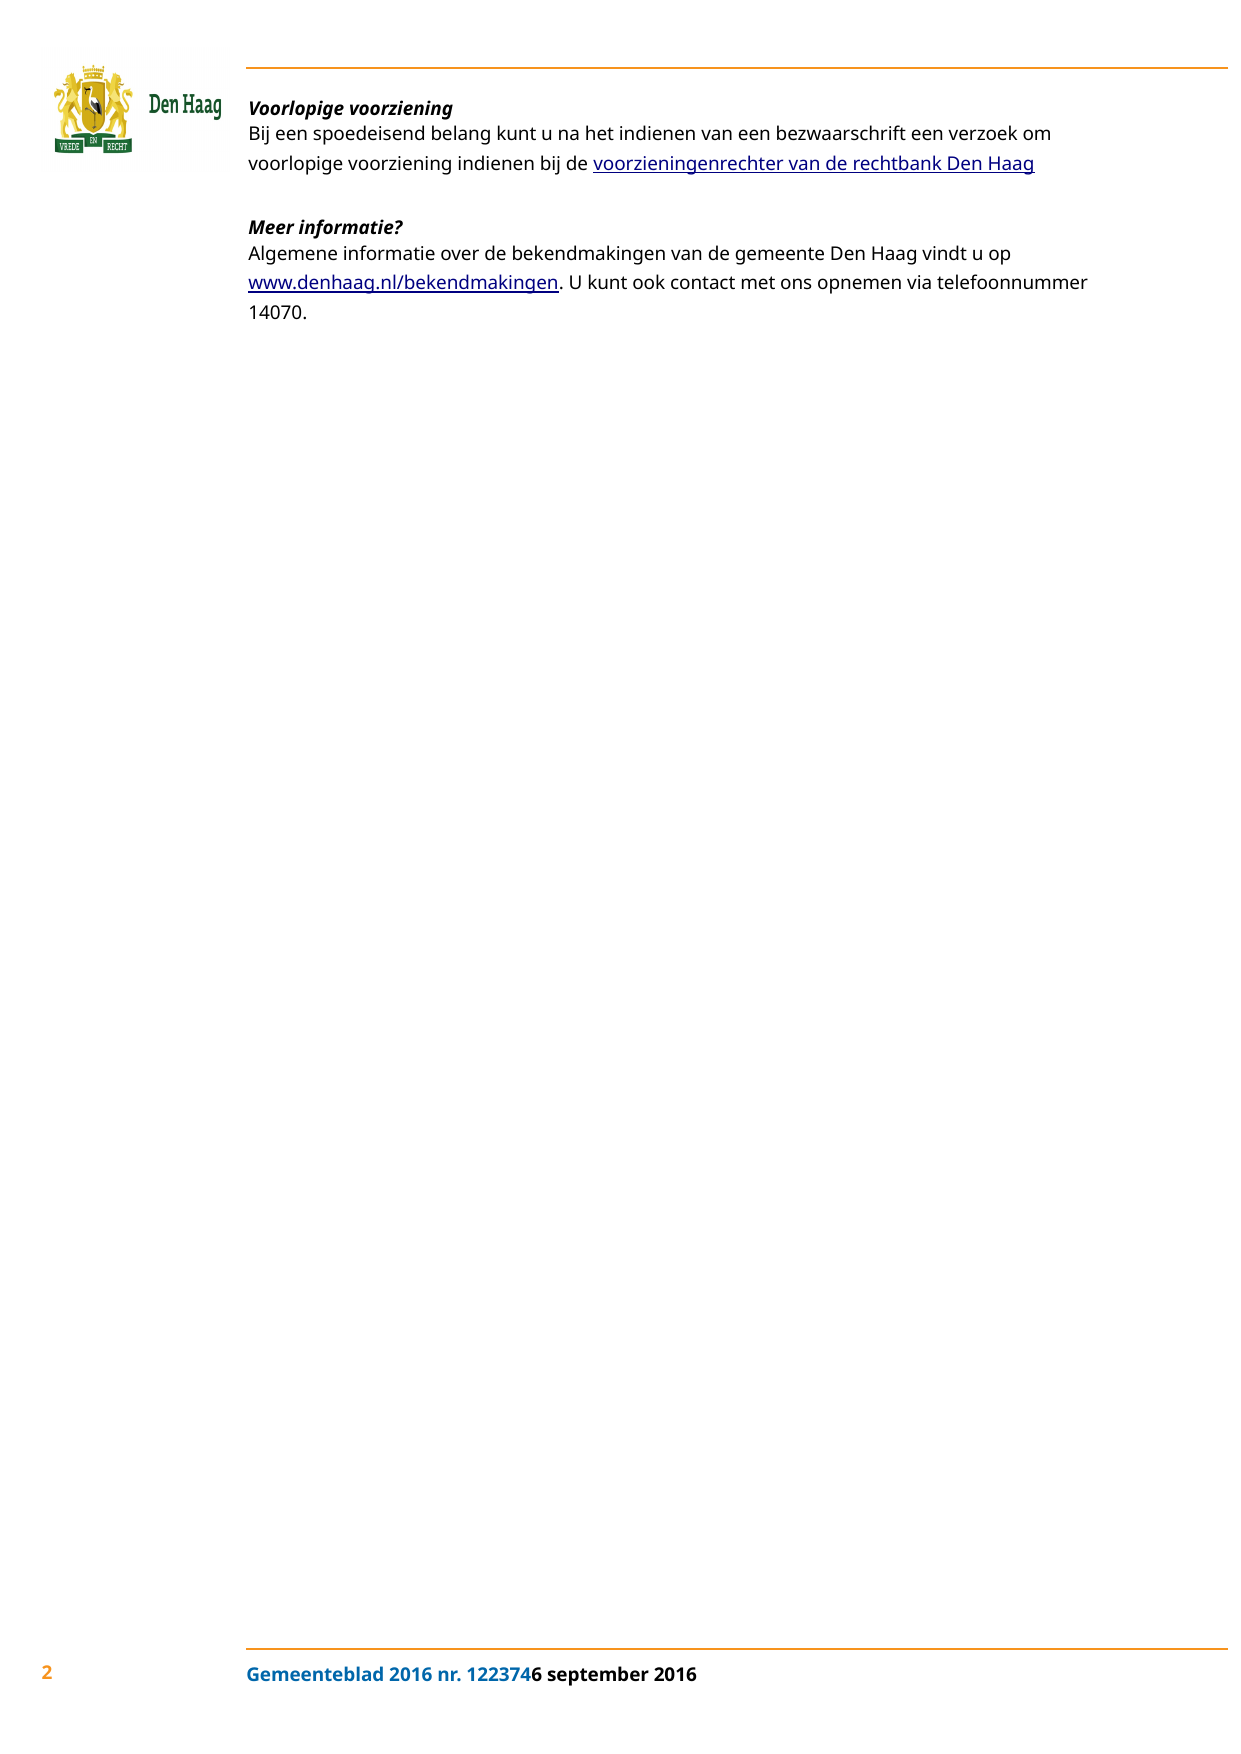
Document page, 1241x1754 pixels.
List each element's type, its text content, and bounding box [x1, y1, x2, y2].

text Meer informatie? [248, 214, 1152, 240]
text Voorlopige voorziening [248, 95, 1152, 121]
text Algemene informatie over de bekendmakingen van de gemeente Den Haag vindt u op www.denhaag.nl/bekendmakingen. U kunt ook contact met ons opnemen via telefoonnummer 14070. [248, 240, 1152, 325]
text Bij een spoedeisend belang kunt u na het indienen van een bezwaarschrift een verzoek om voorlopige voorziening indienen bij de voorzieningenrechter van de rechtbank Den Haag [248, 121, 1152, 176]
picture [41, 47, 231, 172]
